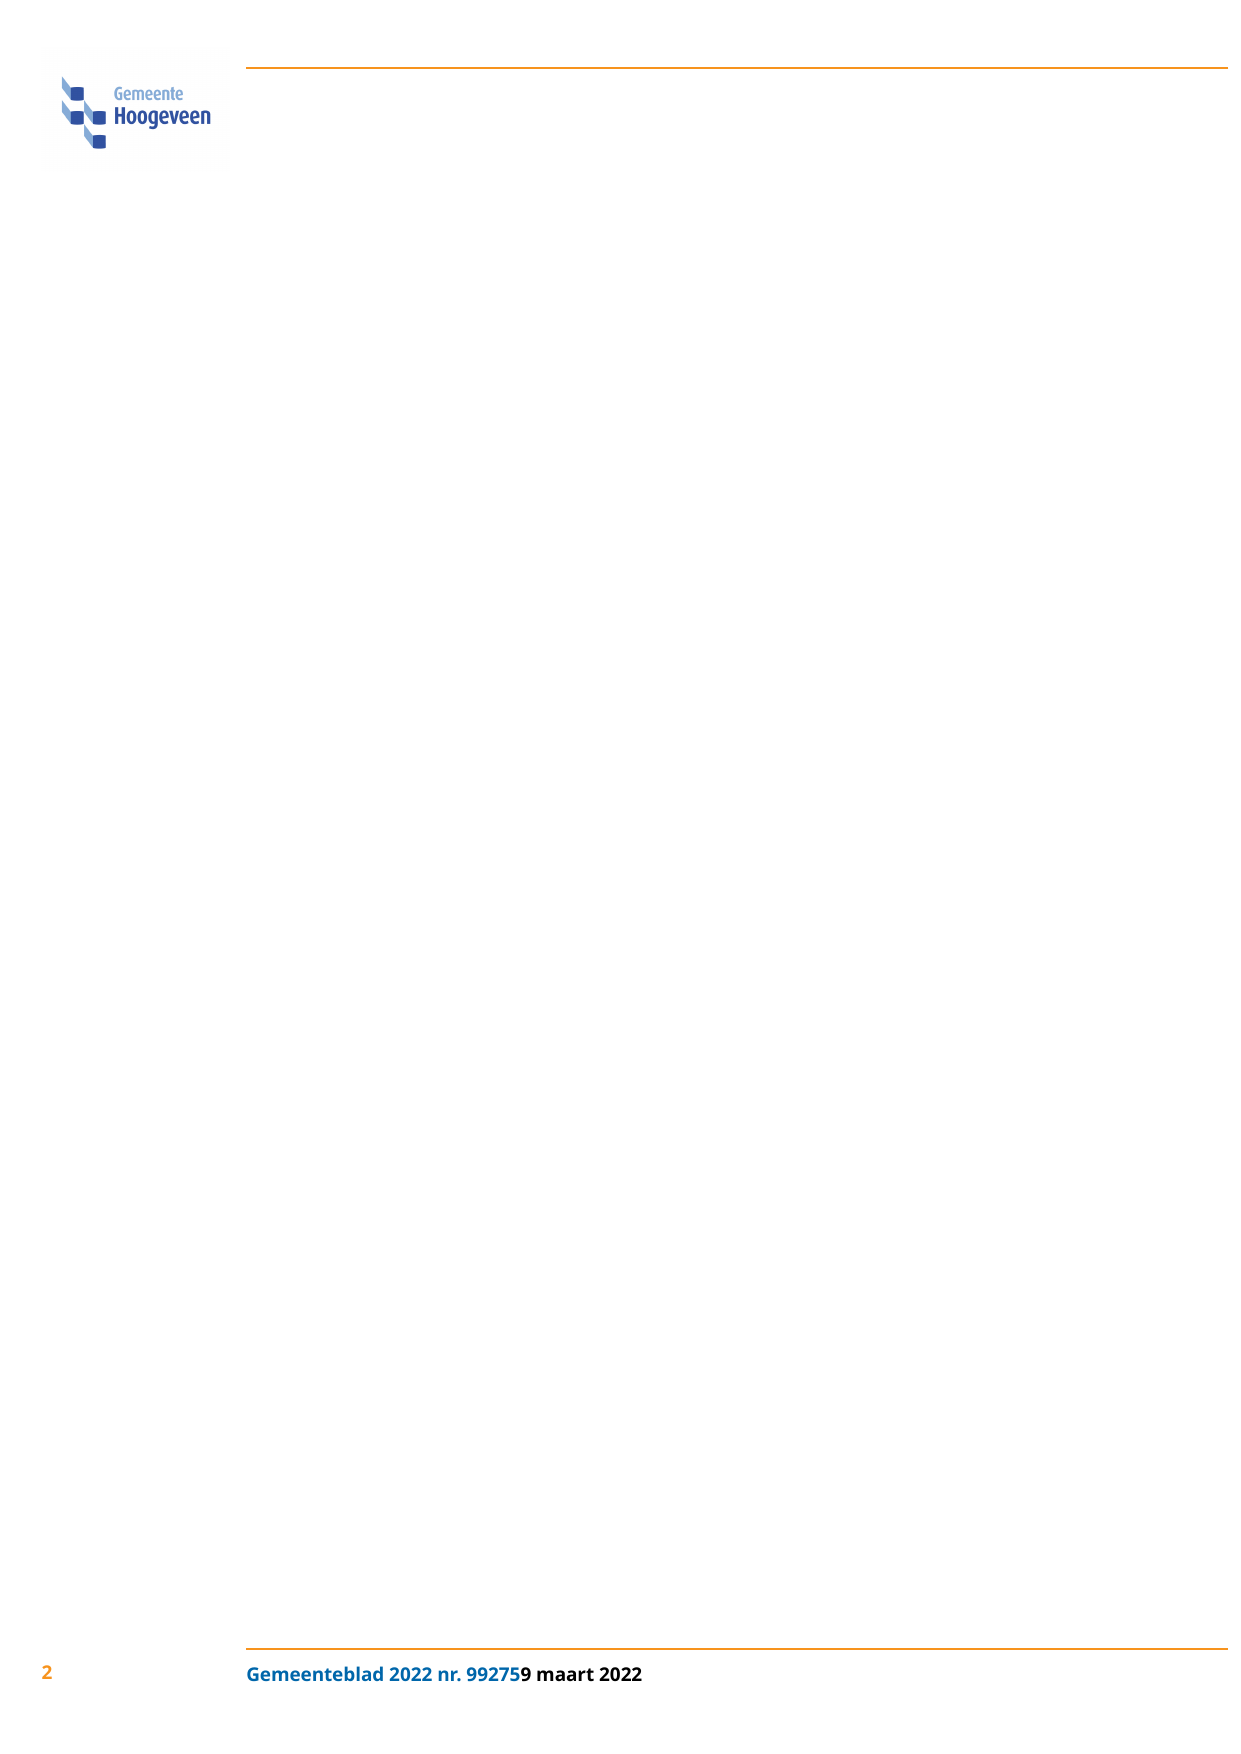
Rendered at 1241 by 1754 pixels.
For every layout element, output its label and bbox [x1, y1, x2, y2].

picture [41, 47, 231, 172]
